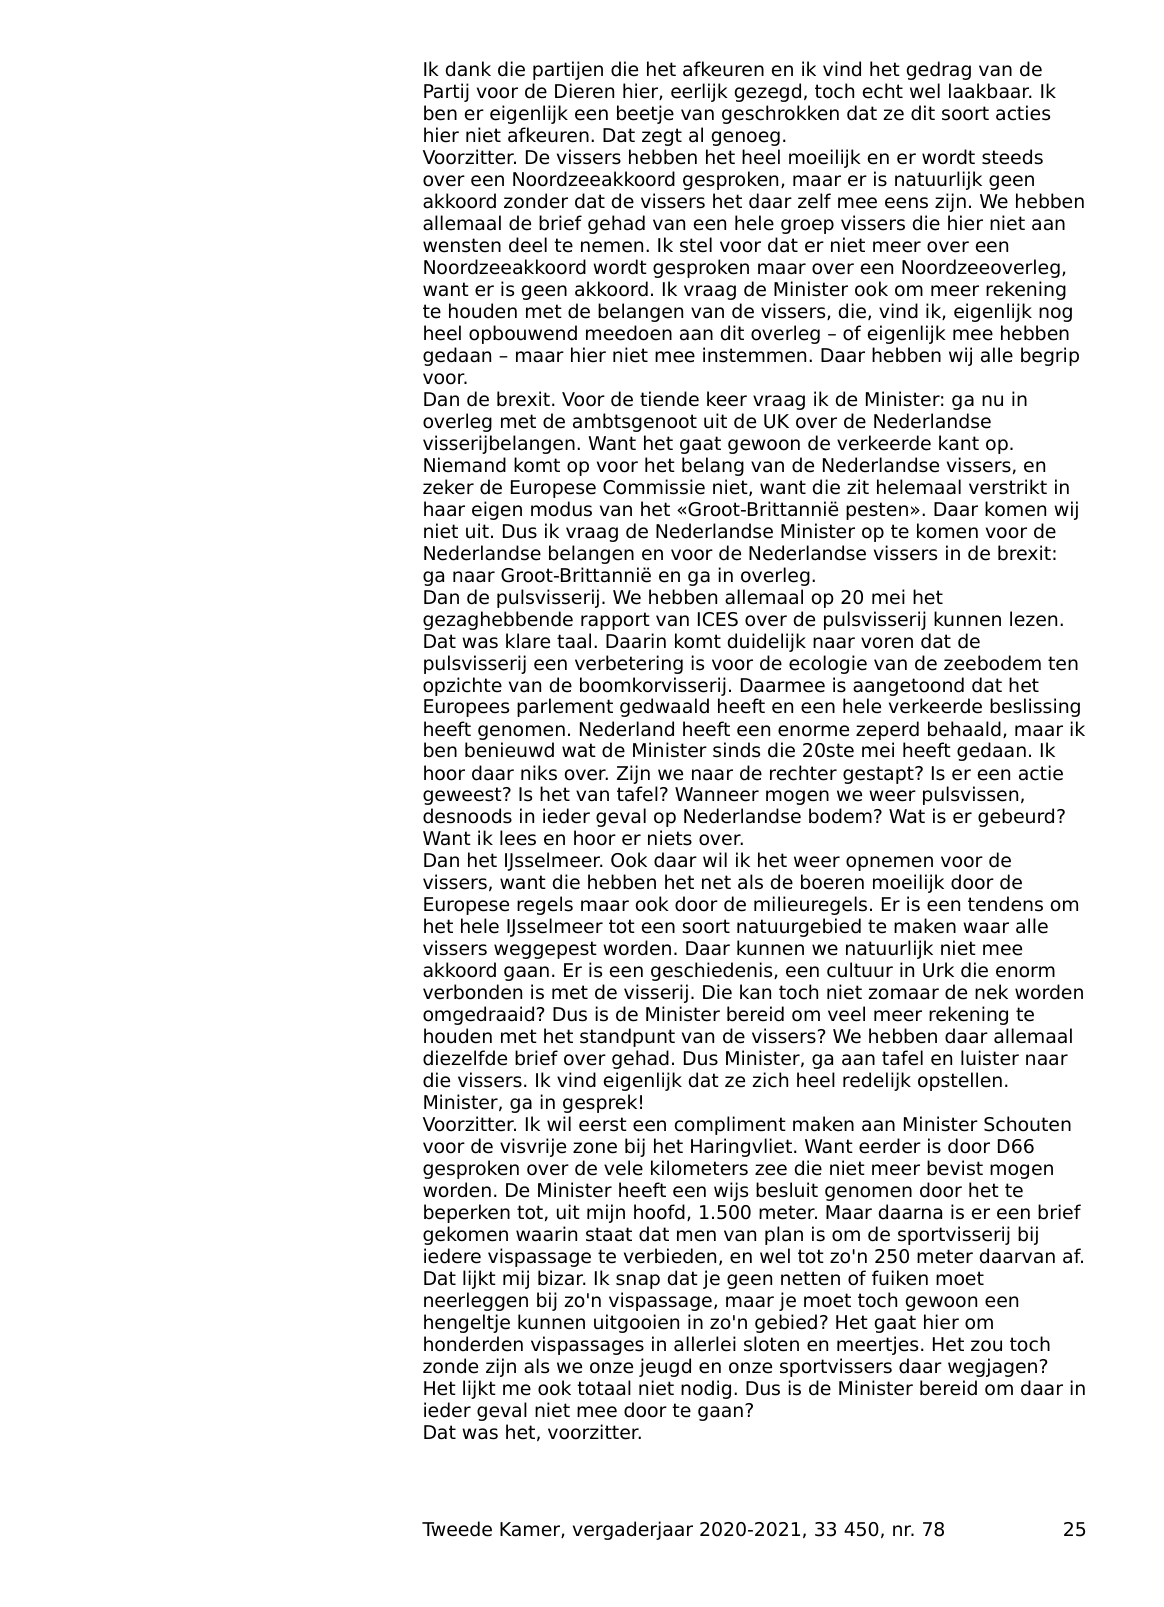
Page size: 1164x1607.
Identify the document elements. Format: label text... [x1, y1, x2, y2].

text Dat was het, voorzitter. [422, 1422, 1087, 1444]
text Ik dank die partijen die het afkeuren en ik vind het gedrag van de Partij voor de Dieren hier, eerlijk gezegd, toch echt wel laakbaar. Ik ben er eigenlijk een beetje van geschrokken dat ze dit soort acties hier niet afkeuren. Dat zegt al genoeg. [422, 59, 1087, 147]
text Voorzitter. De vissers hebben het heel moeilijk en er wordt steeds over een Noordzeeakkoord gesproken, maar er is natuurlijk geen akkoord zonder dat de vissers het daar zelf mee eens zijn. We hebben allemaal de brief gehad van een hele groep vissers die hier niet aan wensten deel te nemen. Ik stel voor dat er niet meer over een Noordzeeakkoord wordt gesproken maar over een Noordzeeoverleg, want er is geen akkoord. Ik vraag de Minister ook om meer rekening te houden met de belangen van de vissers, die, vind ik, eigenlijk nog heel opbouwend meedoen aan dit overleg – of eigenlijk mee hebben gedaan – maar hier niet mee instemmen. Daar hebben wij alle begrip voor. [422, 147, 1087, 389]
text Voorzitter. Ik wil eerst een compliment maken aan Minister Schouten voor de visvrije zone bij het Haringvliet. Want eerder is door D66 gesproken over de vele kilometers zee die niet meer bevist mogen worden. De Minister heeft een wijs besluit genomen door het te beperken tot, uit mijn hoofd, 1.500 meter. Maar daarna is er een brief gekomen waarin staat dat men van plan is om de sportvisserij bij iedere vispassage te verbieden, en wel tot zo'n 250 meter daarvan af. Dat lijkt mij bizar. Ik snap dat je geen netten of fuiken moet neerleggen bij zo'n vispassage, maar je moet toch gewoon een hengeltje kunnen uitgooien in zo'n gebied? Het gaat hier om honderden vispassages in allerlei sloten en meertjes. Het zou toch zonde zijn als we onze jeugd en onze sportvissers daar wegjagen? Het lijkt me ook totaal niet nodig. Dus is de Minister bereid om daar in ieder geval niet mee door te gaan? [422, 1114, 1087, 1422]
text Dan de brexit. Voor de tiende keer vraag ik de Minister: ga nu in overleg met de ambtsgenoot uit de UK over de Nederlandse visserijbelangen. Want het gaat gewoon de verkeerde kant op. Niemand komt op voor het belang van de Nederlandse vissers, en zeker de Europese Commissie niet, want die zit helemaal verstrikt in haar eigen modus van het «Groot-Brittannië pesten». Daar komen wij niet uit. Dus ik vraag de Nederlandse Minister op te komen voor de Nederlandse belangen en voor de Nederlandse vissers in de brexit: ga naar Groot-Brittannië en ga in overleg. [422, 389, 1087, 587]
text Dan de pulsvisserij. We hebben allemaal op 20 mei het gezaghebbende rapport van ICES over de pulsvisserij kunnen lezen. Dat was klare taal. Daarin komt duidelijk naar voren dat de pulsvisserij een verbetering is voor de ecologie van de zeebodem ten opzichte van de boomkorvisserij. Daarmee is aangetoond dat het Europees parlement gedwaald heeft en een hele verkeerde beslissing heeft genomen. Nederland heeft een enorme zeperd behaald, maar ik ben benieuwd wat de Minister sinds die 20ste mei heeft gedaan. Ik hoor daar niks over. Zijn we naar de rechter gestapt? Is er een actie geweest? Is het van tafel? Wanneer mogen we weer pulsvissen, desnoods in ieder geval op Nederlandse bodem? Wat is er gebeurd? Want ik lees en hoor er niets over. [422, 587, 1087, 850]
text Dan het IJsselmeer. Ook daar wil ik het weer opnemen voor de vissers, want die hebben het net als de boeren moeilijk door de Europese regels maar ook door de milieuregels. Er is een tendens om het hele IJsselmeer tot een soort natuurgebied te maken waar alle vissers weggepest worden. Daar kunnen we natuurlijk niet mee akkoord gaan. Er is een geschiedenis, een cultuur in Urk die enorm verbonden is met de visserij. Die kan toch niet zomaar de nek worden omgedraaid? Dus is de Minister bereid om veel meer rekening te houden met het standpunt van de vissers? We hebben daar allemaal diezelfde brief over gehad. Dus Minister, ga aan tafel en luister naar die vissers. Ik vind eigenlijk dat ze zich heel redelijk opstellen. Minister, ga in gesprek! [422, 850, 1087, 1114]
